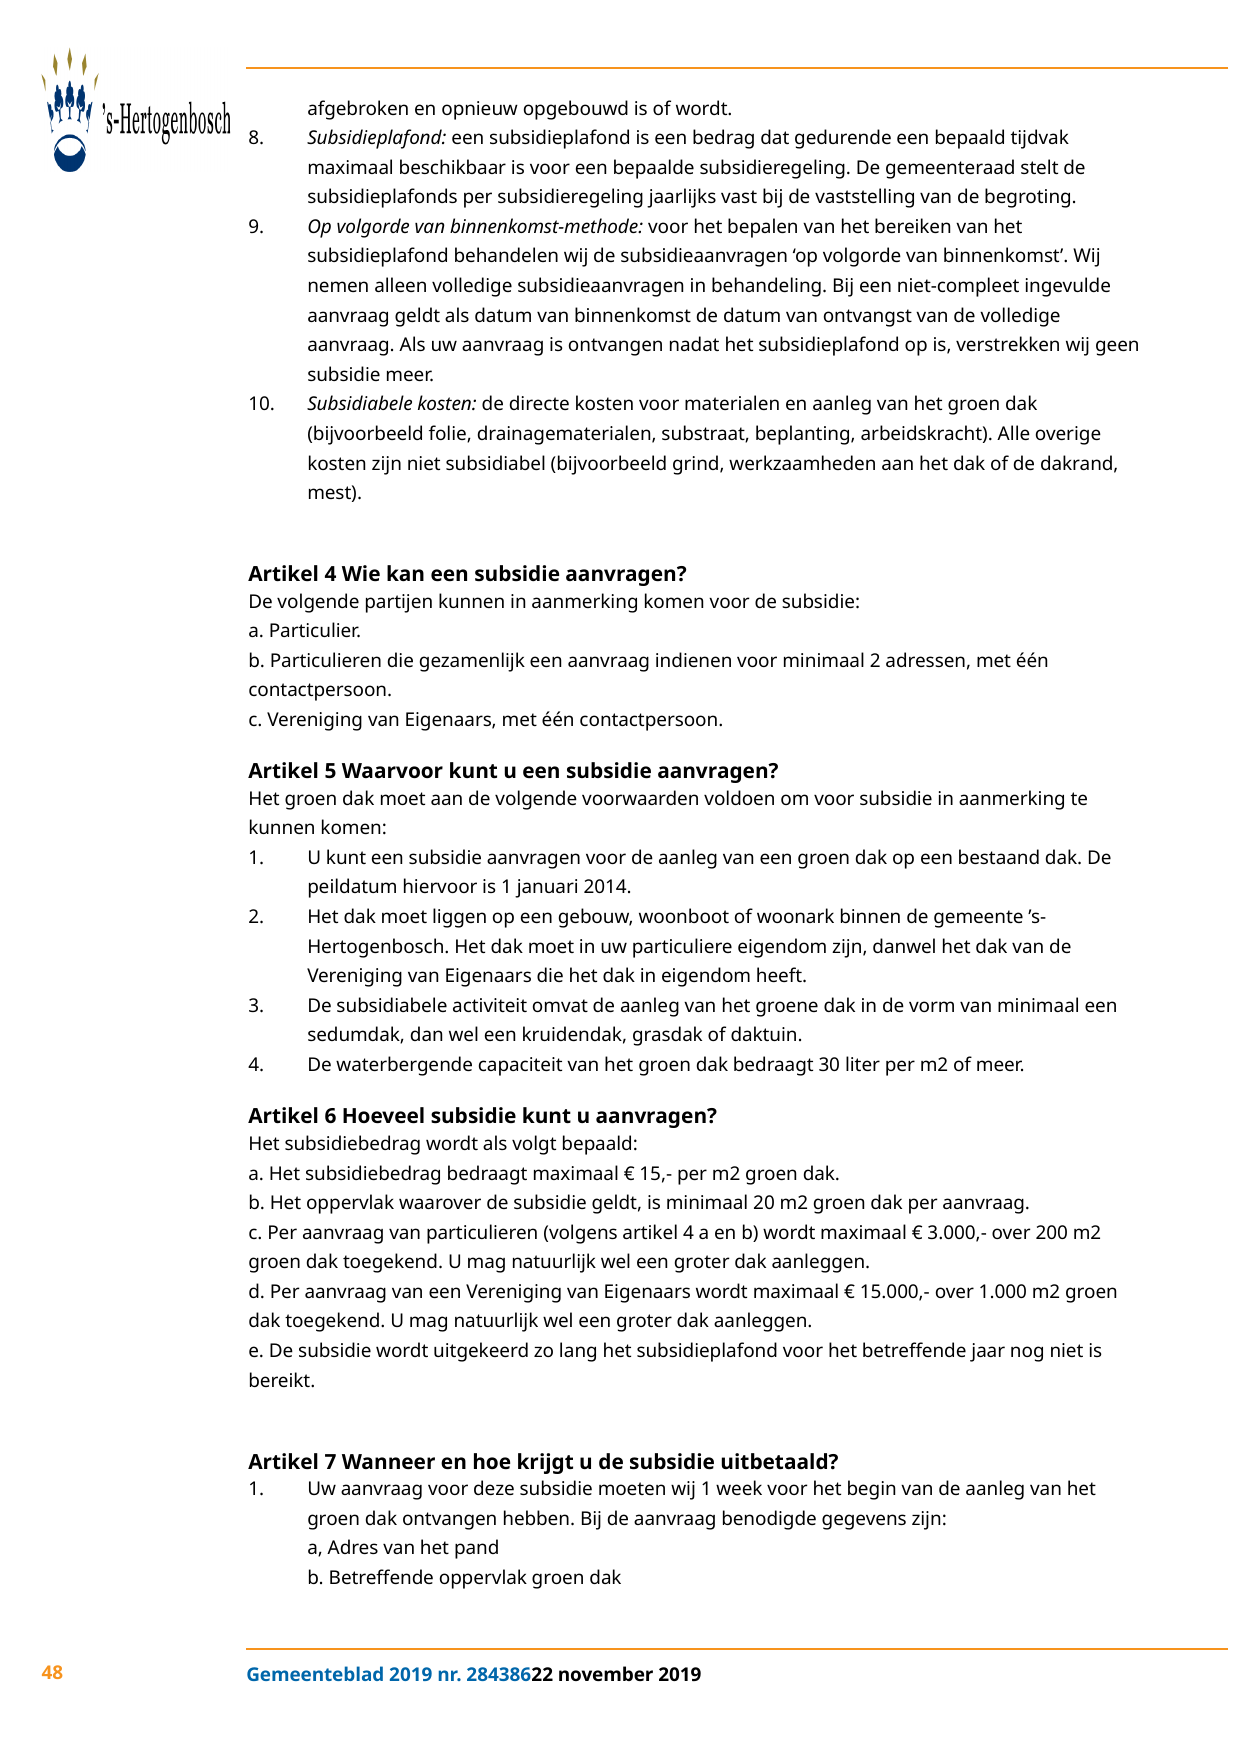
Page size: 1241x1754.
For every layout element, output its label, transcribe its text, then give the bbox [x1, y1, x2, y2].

text e. De subsidie wordt uitgekeerd zo lang het subsidieplafond voor het betreffende jaar nog niet is bereikt. [248, 1337, 1152, 1392]
text d. Per aanvraag van een Vereniging van Eigenaars wordt maximaal € 15.000,- over 1.000 m2 groen dak toegekend. U mag natuurlijk wel een groter dak aanleggen. [248, 1278, 1152, 1333]
text a. Particulier. [248, 617, 1152, 643]
list De subsidiabele activiteit omvat de aanleg van het groene dak in de vorm van minimaal een sedumdak, dan wel een kruidendak, grasdak of daktuin. [248, 992, 1152, 1047]
text b. Particulieren die gezamenlijk een aanvraag indienen voor minimaal 2 adressen, met één contactpersoon. [248, 647, 1152, 702]
text Artikel 5 Waarvoor kunt u een subsidie aanvragen? [248, 757, 1152, 785]
text Artikel 4 Wie kan een subsidie aanvragen? [248, 559, 1152, 588]
text a. Het subsidiebedrag bedraagt maximaal € 15,- per m2 groen dak. [248, 1160, 1152, 1185]
list U kunt een subsidie aanvragen voor de aanleg van een groen dak op een bestaand dak. De peildatum hiervoor is 1 januari 2014. [248, 844, 1152, 899]
list afgebroken en opnieuw opgebouwd is of wordt. [248, 95, 1152, 121]
text De volgende partijen kunnen in aanmerking komen voor de subsidie: [248, 588, 1152, 613]
text Artikel 6 Hoeveel subsidie kunt u aanvragen? [248, 1102, 1152, 1130]
text c. Per aanvraag van particulieren (volgens artikel 4 a en b) wordt maximaal € 3.000,- over 200 m2 groen dak toegekend. U mag natuurlijk wel een groter dak aanleggen. [248, 1219, 1152, 1274]
list Subsidiabele kosten: de directe kosten voor materialen en aanleg van het groen dak (bijvoorbeeld folie, drainagematerialen, substraat, beplanting, arbeidskracht). Alle overige kosten zijn niet subsidiabel (bijvoorbeeld grind, werkzaamheden aan het dak of de dakrand, mest). [248, 391, 1152, 505]
text Artikel 7 Wanneer en hoe krijgt u de subsidie uitbetaald? [248, 1447, 1152, 1475]
text Het subsidiebedrag wordt als volgt bepaald: [248, 1130, 1152, 1156]
text b. Het oppervlak waarover de subsidie geldt, is minimaal 20 m2 groen dak per aanvraag. [248, 1189, 1152, 1215]
list Uw aanvraag voor deze subsidie moeten wij 1 week voor het begin van de aanleg van het groen dak ontvangen hebben. Bij de aanvraag benodigde gegevens zijn: [248, 1475, 1152, 1531]
list Op volgorde van binnenkomst-methode: voor het bepalen van het bereiken van het subsidieplafond behandelen wij de subsidieaanvragen ‘op volgorde van binnenkomst’. Wij nemen alleen volledige subsidieaanvragen in behandeling. Bij een niet-compleet ingevulde aanvraag geldt als datum van binnenkomst de datum van ontvangst van de volledige aanvraag. Als uw aanvraag is ontvangen nadat het subsidieplafond op is, verstrekken wij geen subsidie meer. [248, 213, 1152, 387]
list Subsidieplafond: een subsidieplafond is een bedrag dat gedurende een bepaald tijdvak maximaal beschikbaar is voor een bepaalde subsidieregeling. De gemeenteraad stelt de subsidieplafonds per subsidieregeling jaarlijks vast bij de vaststelling van de begroting. [248, 124, 1152, 209]
text c. Vereniging van Eigenaars, met één contactpersoon. [248, 706, 1152, 732]
list Het dak moet liggen op een gebouw, woonboot of woonark binnen de gemeente ’s-Hertogenbosch. Het dak moet in uw particuliere eigendom zijn, danwel het dak van de Vereniging van Eigenaars die het dak in eigendom heeft. [248, 903, 1152, 988]
list De waterbergende capaciteit van het groen dak bedraagt 30 liter per m2 of meer. [248, 1051, 1152, 1077]
picture [41, 47, 231, 172]
list b. Betreffende oppervlak groen dak [248, 1564, 1152, 1590]
list a, Adres van het pand [248, 1534, 1152, 1560]
text Het groen dak moet aan de volgende voorwaarden voldoen om voor subsidie in aanmerking te kunnen komen: [248, 785, 1152, 840]
